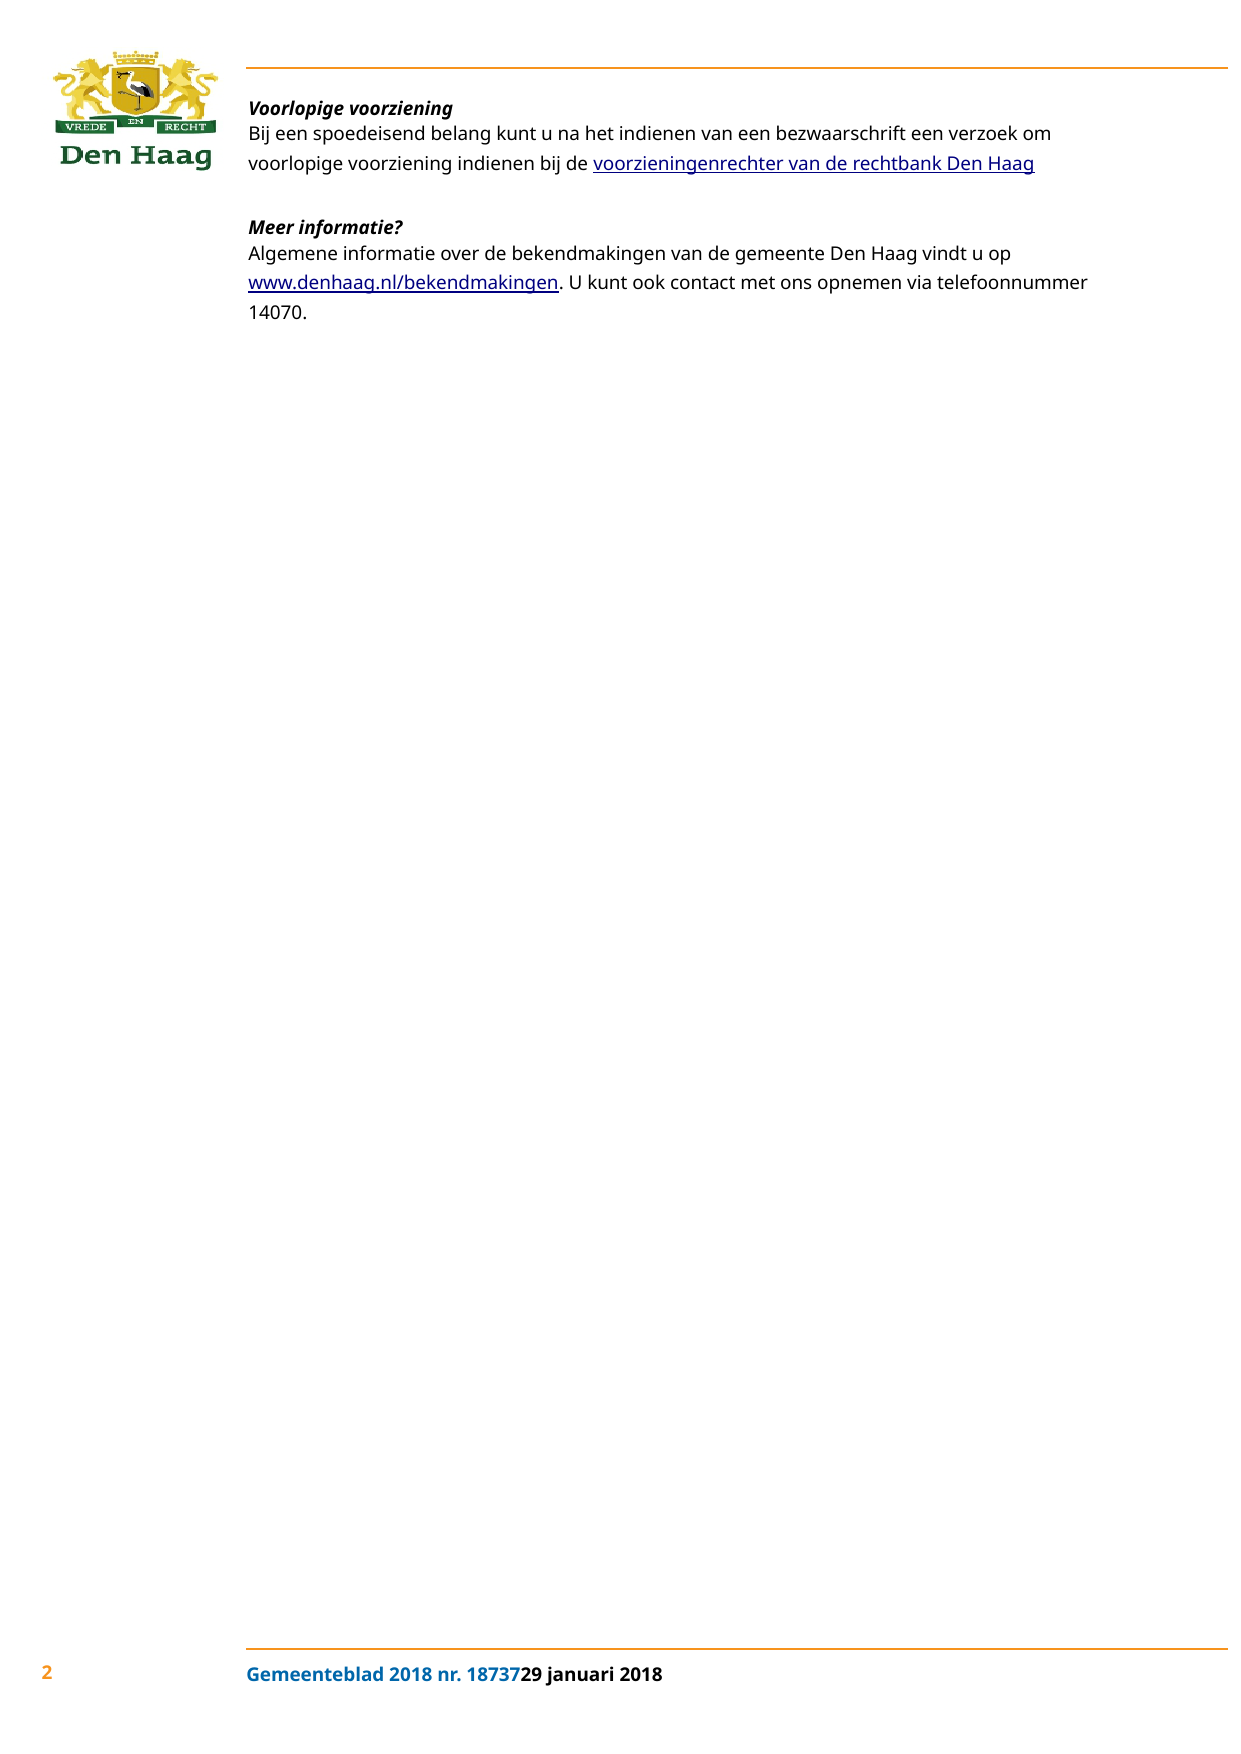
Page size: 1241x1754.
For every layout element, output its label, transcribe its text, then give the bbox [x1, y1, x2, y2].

text Voorlopige voorziening [248, 95, 1152, 121]
text Algemene informatie over de bekendmakingen van de gemeente Den Haag vindt u op www.denhaag.nl/bekendmakingen. U kunt ook contact met ons opnemen via telefoonnummer 14070. [248, 240, 1152, 325]
picture [41, 47, 231, 172]
text Bij een spoedeisend belang kunt u na het indienen van een bezwaarschrift een verzoek om voorlopige voorziening indienen bij de voorzieningenrechter van de rechtbank Den Haag [248, 121, 1152, 176]
text Meer informatie? [248, 214, 1152, 240]
